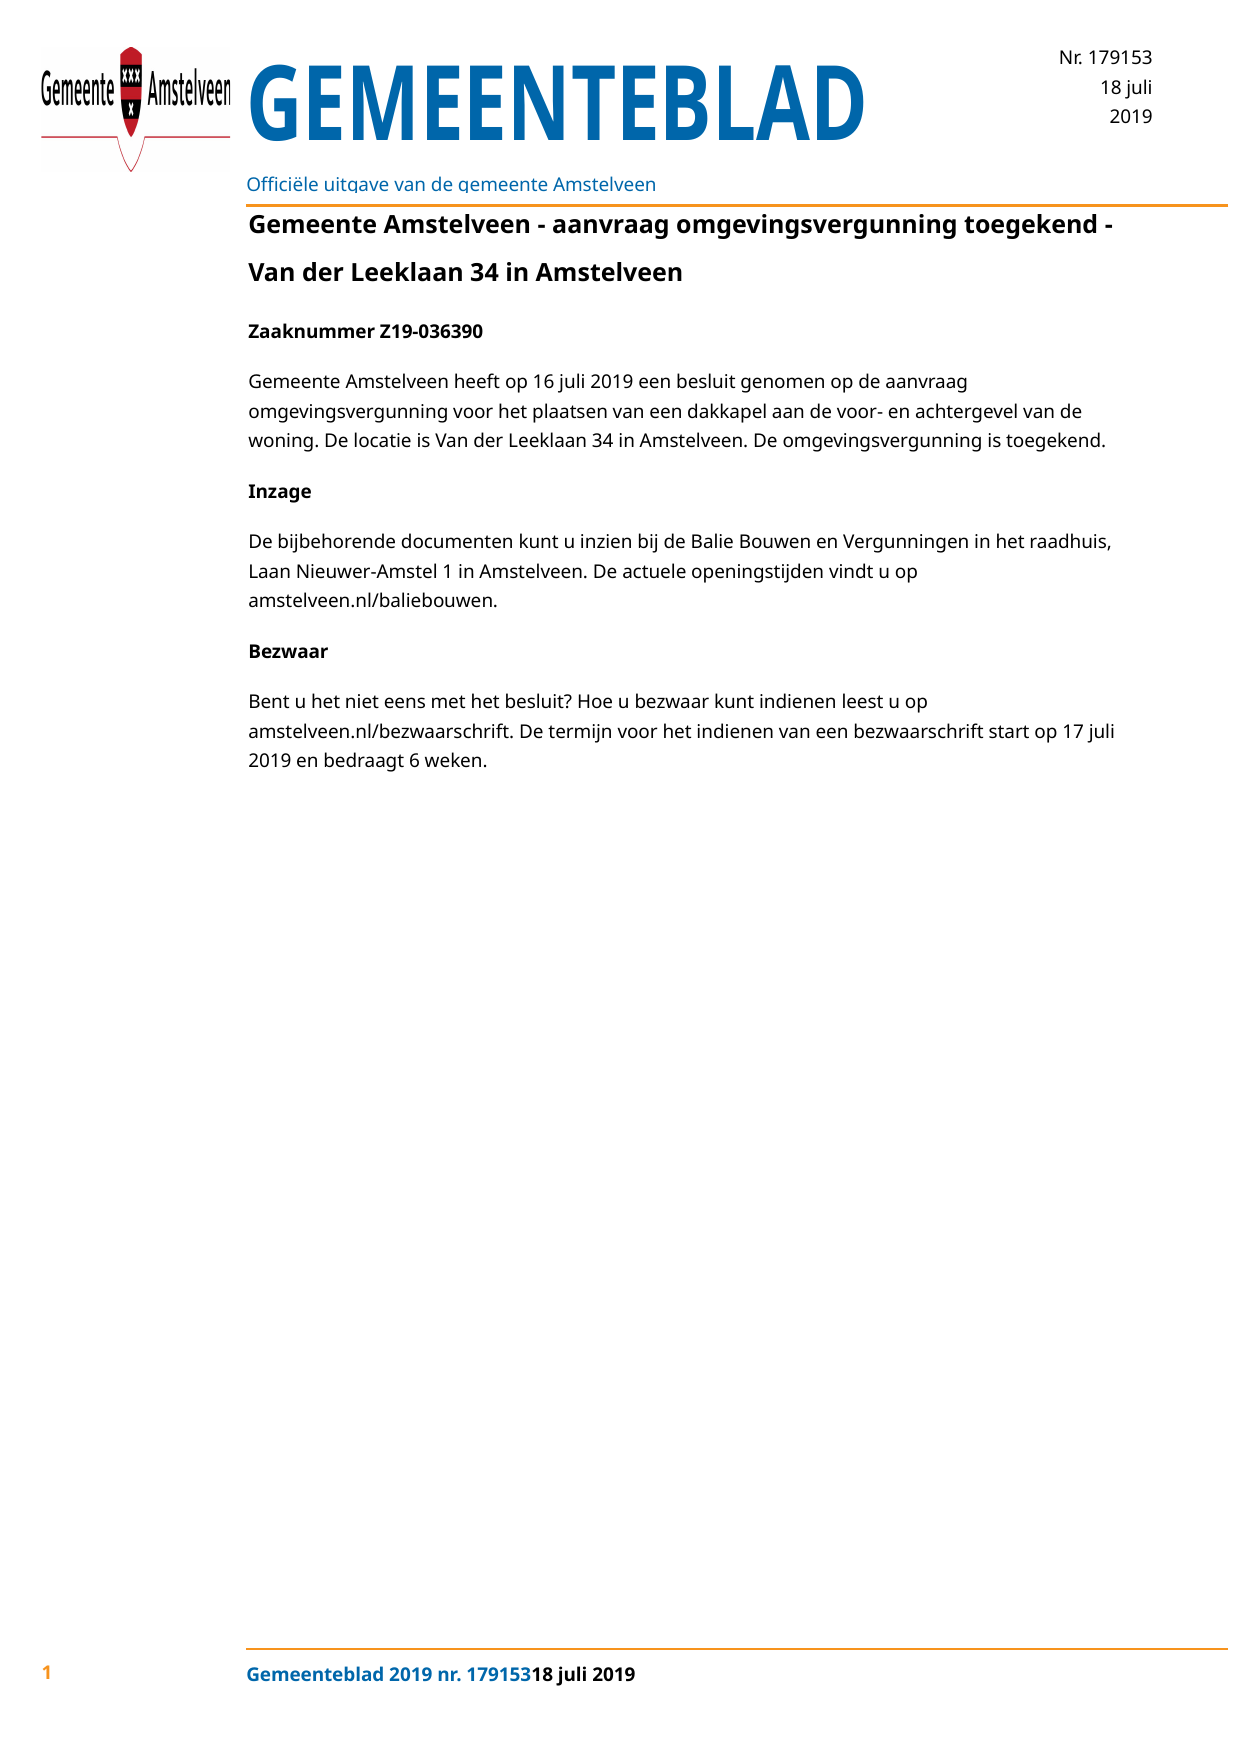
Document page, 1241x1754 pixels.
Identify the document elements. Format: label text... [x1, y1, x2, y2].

text Bezwaar [248, 638, 1152, 664]
text Bent u het niet eens met het besluit? Hoe u bezwaar kunt indienen leest u op amstelveen.nl/bezwaarschrift. De termijn voor het indienen van een bezwaarschrift start op 17 juli 2019 en bedraagt 6 weken. [248, 688, 1152, 773]
text De bijbehorende documenten kunt u inzien bij de Balie Bouwen en Vergunningen in het raadhuis, Laan Nieuwer-Amstel 1 in Amstelveen. De actuele openingstijden vindt u op amstelveen.nl/baliebouwen. [248, 528, 1152, 613]
text Gemeente Amstelveen - aanvraag omgevingsvergunning toegekend - Van der Leeklaan 34 in Amstelveen [248, 207, 1152, 288]
text Inzage [248, 478, 1152, 504]
text Zaaknummer Z19-036390 [248, 318, 1152, 344]
text Gemeente Amstelveen heeft op 16 juli 2019 een besluit genomen op de aanvraag omgevingsvergunning voor het plaatsen van een dakkapel aan de voor- en achtergevel van de woning. De locatie is Van der Leeklaan 34 in Amstelveen. De omgevingsvergunning is toegekend. [248, 368, 1152, 453]
picture [41, 47, 231, 172]
